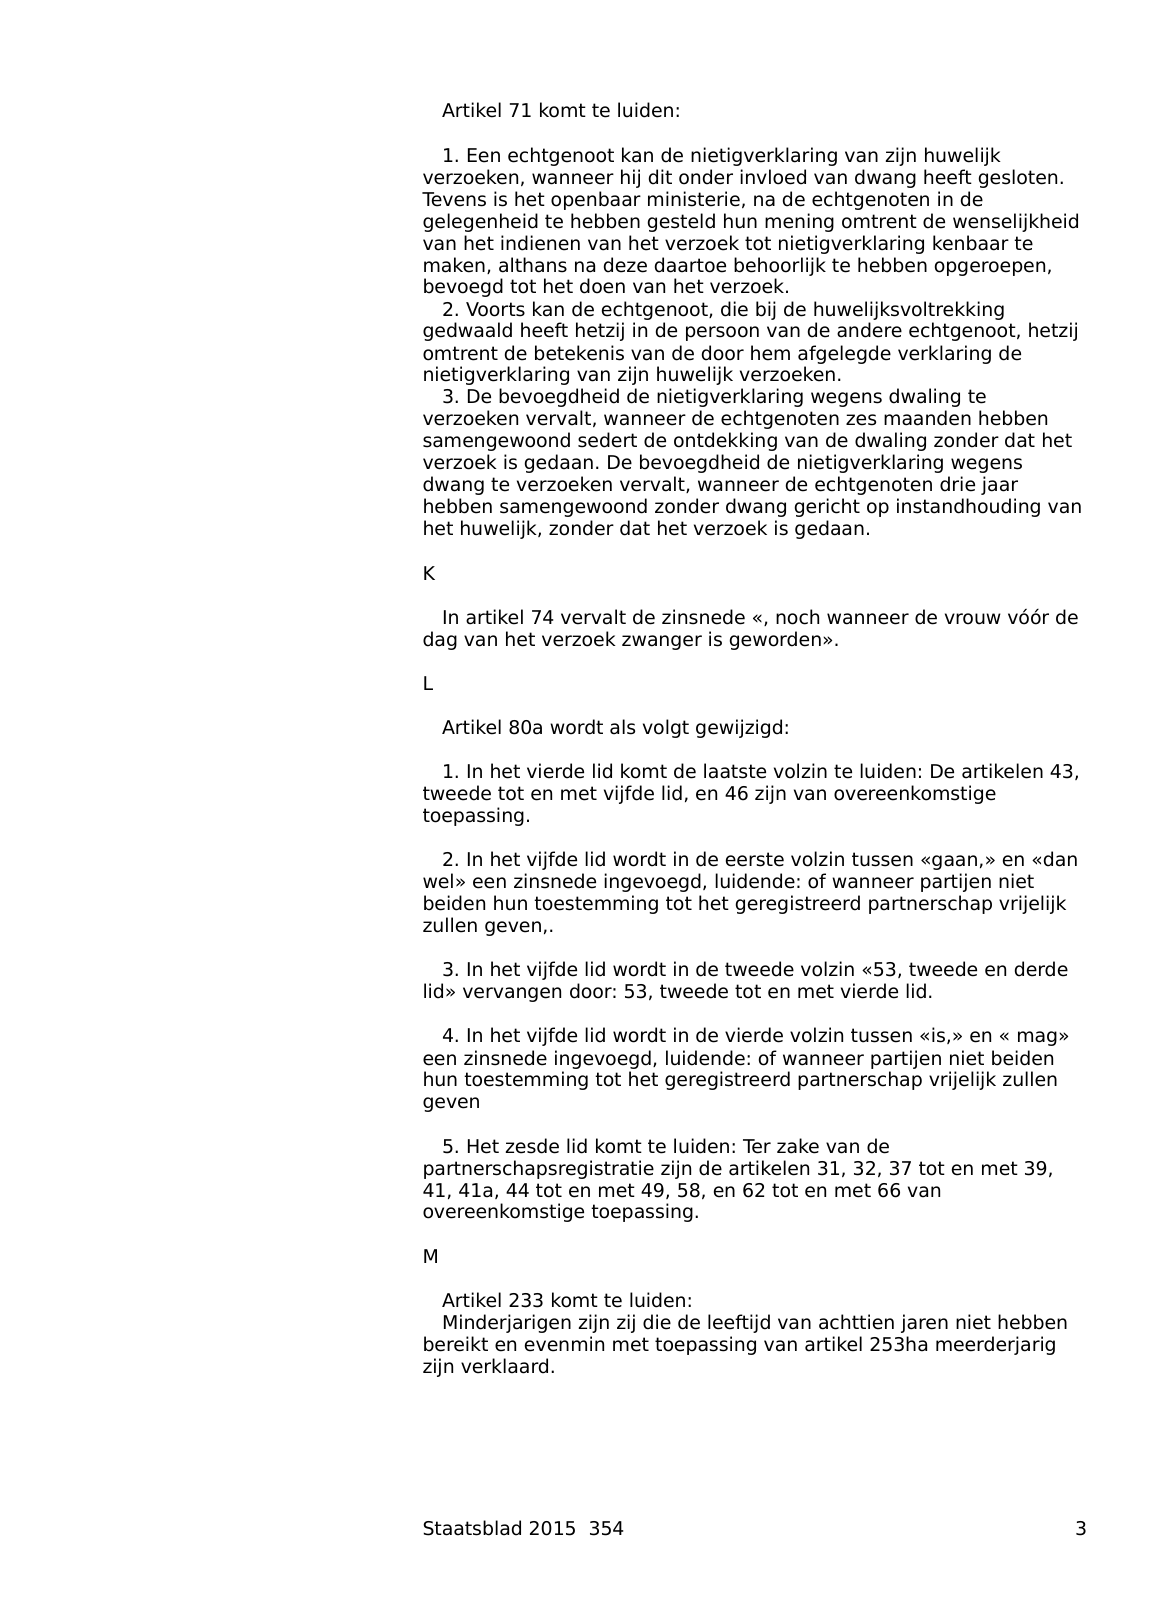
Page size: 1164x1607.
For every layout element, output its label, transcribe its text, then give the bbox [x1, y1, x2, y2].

text 4. In het vijfde lid wordt in de vierde volzin tussen «is,» en « mag» een zinsnede ingevoegd, luidende: of wanneer partijen niet beiden hun toestemming tot het geregistreerd partnerschap vrijelijk zullen geven [422, 1025, 1087, 1113]
text 3. In het vijfde lid wordt in de tweede volzin «53, tweede en derde lid» vervangen door: 53, tweede tot en met vierde lid. [422, 959, 1087, 1003]
text M [422, 1246, 1087, 1268]
text Artikel 71 komt te luiden: [422, 100, 1087, 122]
text Minderjarigen zijn zij die de leeftijd van achttien jaren niet hebben bereikt en evenmin met toepassing van artikel 253ha meerderjarig zijn verklaard. [422, 1312, 1087, 1378]
text In artikel 74 vervalt de zinsnede «, noch wanneer de vrouw vóór de dag van het verzoek zwanger is geworden». [422, 607, 1087, 651]
text 2. Voorts kan de echtgenoot, die bij de huwelijksvoltrekking gedwaald heeft hetzij in de persoon van de andere echtgenoot, hetzij omtrent de betekenis van de door hem afgelegde verklaring de nietigverklaring van zijn huwelijk verzoeken. [422, 298, 1087, 386]
text Artikel 233 komt te luiden: [422, 1290, 1087, 1312]
text K [422, 562, 1087, 584]
text 5. Het zesde lid komt te luiden: Ter zake van de partnerschapsregistratie zijn de artikelen 31, 32, 37 tot en met 39, 41, 41a, 44 tot en met 49, 58, en 62 tot en met 66 van overeenkomstige toepassing. [422, 1136, 1087, 1223]
text 1. In het vierde lid komt de laatste volzin te luiden: De artikelen 43, tweede tot en met vijfde lid, en 46 zijn van overeenkomstige toepassing. [422, 761, 1087, 827]
text 1. Een echtgenoot kan de nietigverklaring van zijn huwelijk verzoeken, wanneer hij dit onder invloed van dwang heeft gesloten. Tevens is het openbaar ministerie, na de echtgenoten in de gelegenheid te hebben gesteld hun mening omtrent de wenselijkheid van het indienen van het verzoek tot nietigverklaring kenbaar te maken, althans na deze daartoe behoorlijk te hebben opgeroepen, bevoegd tot het doen van het verzoek. [422, 144, 1087, 298]
text 3. De bevoegdheid de nietigverklaring wegens dwaling te verzoeken vervalt, wanneer de echtgenoten zes maanden hebben samengewoond sedert de ontdekking van de dwaling zonder dat het verzoek is gedaan. De bevoegdheid de nietigverklaring wegens dwang te verzoeken vervalt, wanneer de echtgenoten drie jaar hebben samengewoond zonder dwang gericht op instandhouding van het huwelijk, zonder dat het verzoek is gedaan. [422, 386, 1087, 540]
text L [422, 673, 1087, 695]
text Artikel 80a wordt als volgt gewijzigd: [422, 717, 1087, 739]
text 2. In het vijfde lid wordt in de eerste volzin tussen «gaan,» en «dan wel» een zinsnede ingevoegd, luidende: of wanneer partijen niet beiden hun toestemming tot het geregistreerd partnerschap vrijelijk zullen geven,. [422, 849, 1087, 937]
